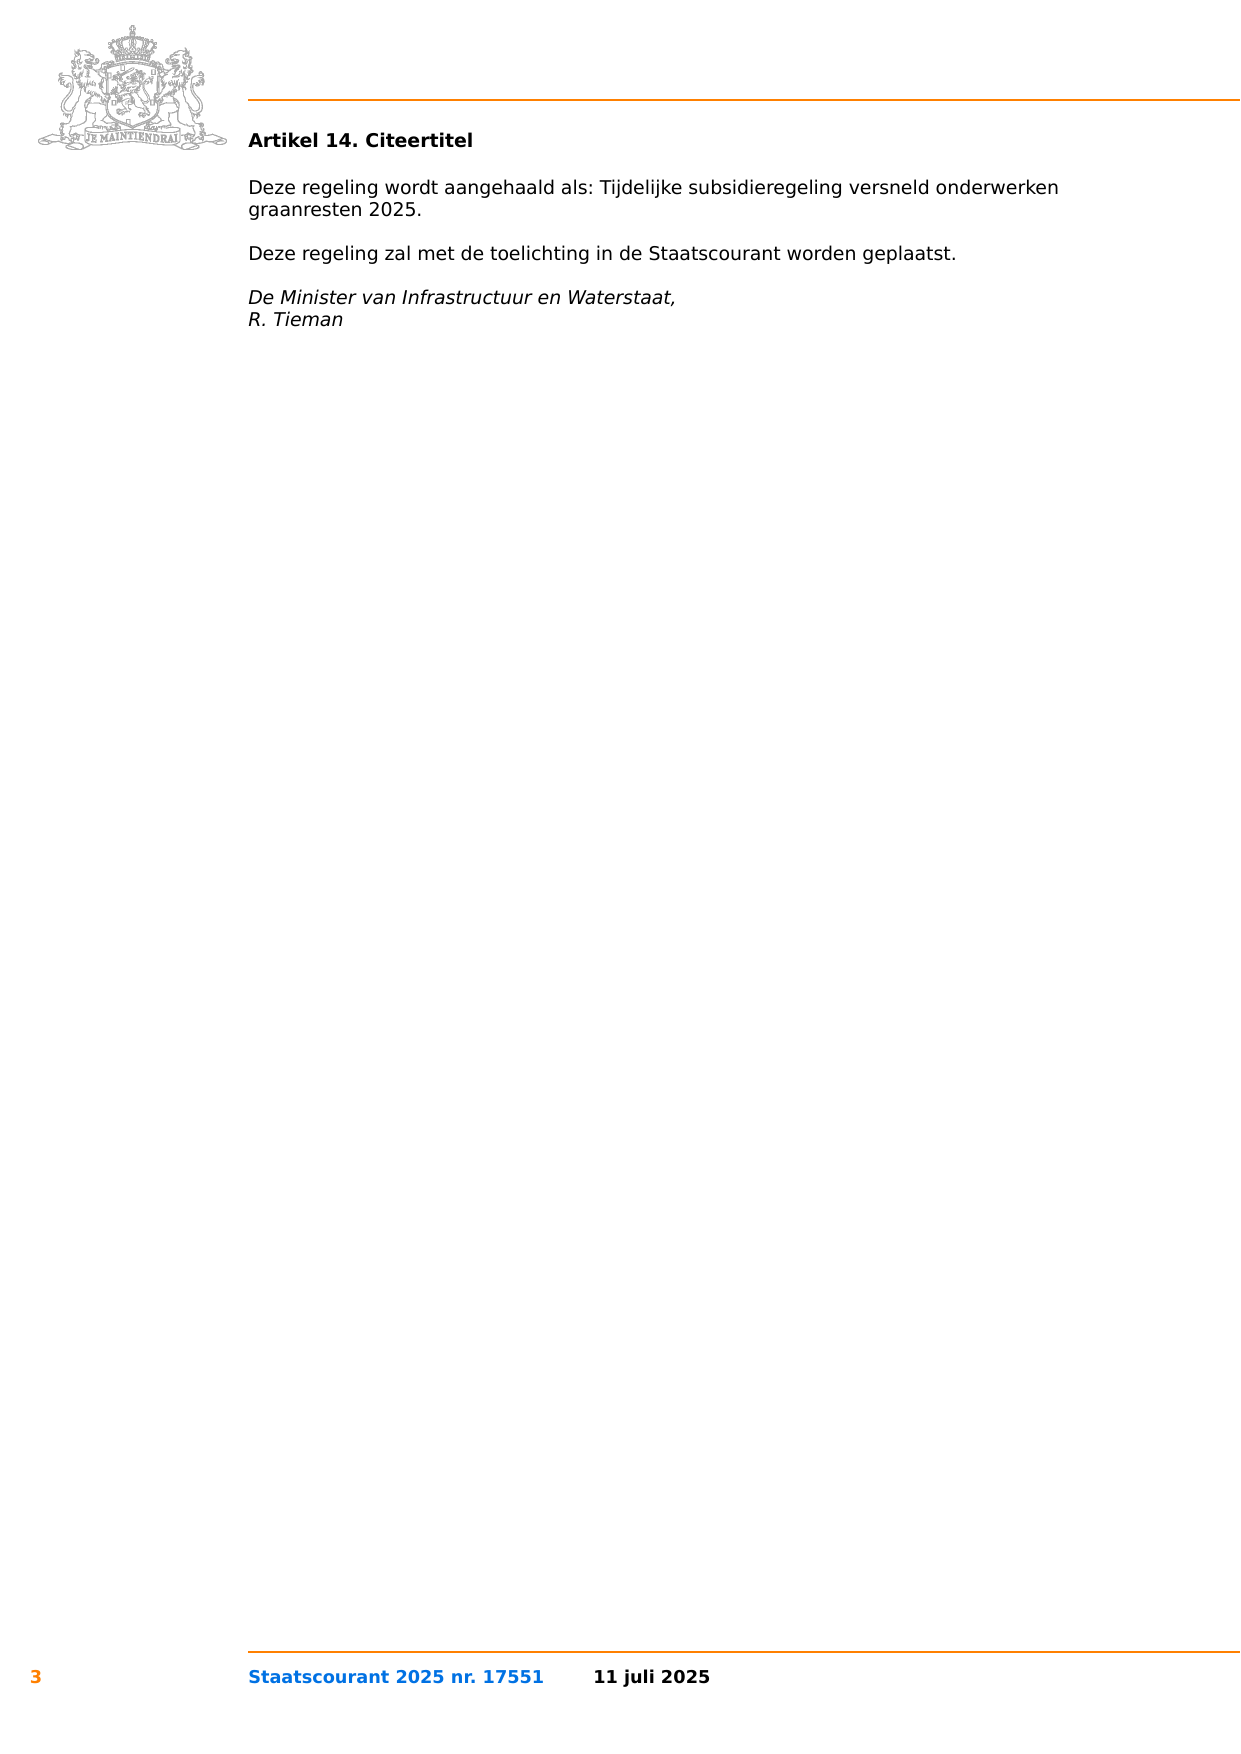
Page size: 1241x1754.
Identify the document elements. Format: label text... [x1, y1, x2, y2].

subtitle Artikel 14. Citeertitel [248, 130, 1163, 152]
text Deze regeling wordt aangehaald als: Tijdelijke subsidieregeling versneld onderwerken graanresten 2025. [248, 177, 1163, 221]
text Deze regeling zal met de toelichting in de Staatscourant worden geplaatst. [248, 243, 1163, 265]
picture [38, 25, 227, 150]
text De Minister van Infrastructuur en Waterstaat, R. Tieman [248, 287, 1163, 331]
